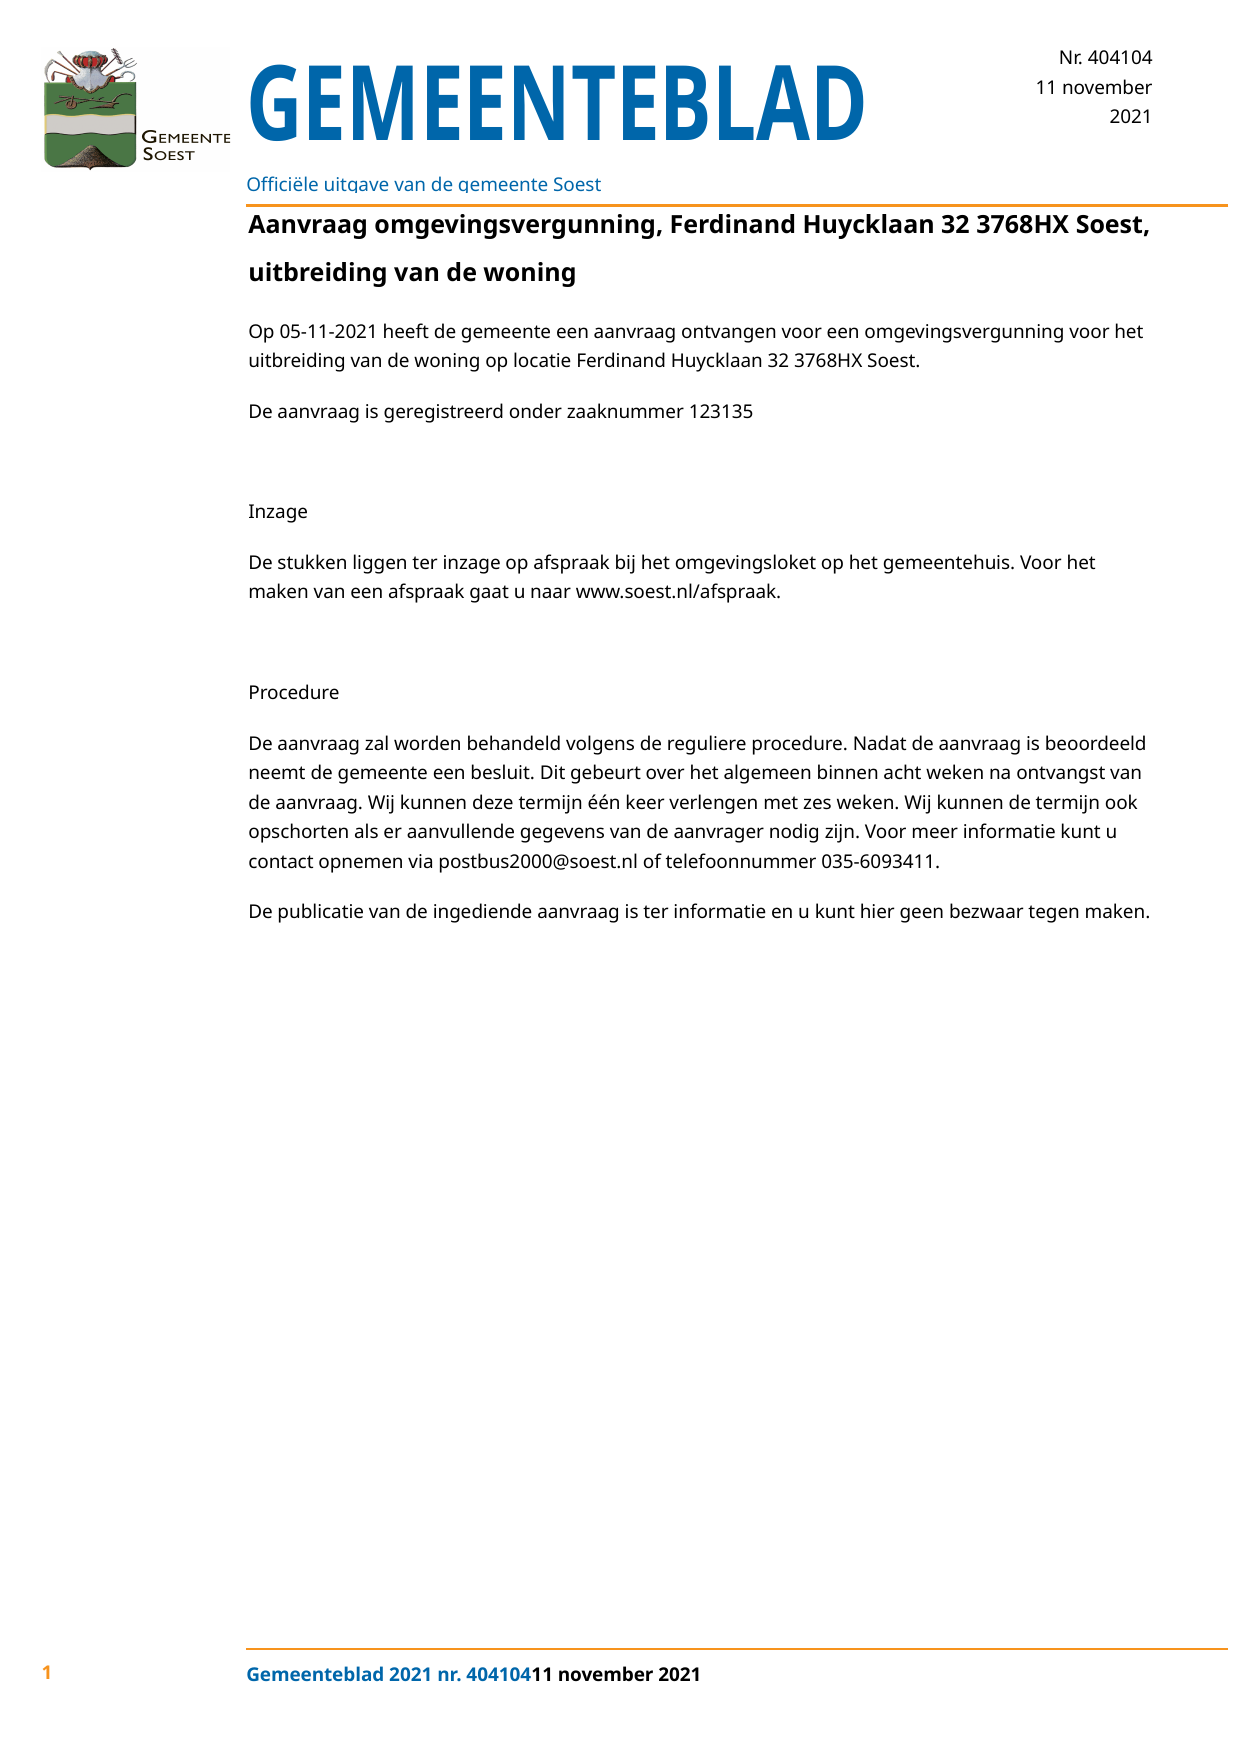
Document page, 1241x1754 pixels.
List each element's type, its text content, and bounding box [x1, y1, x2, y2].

text De aanvraag is geregistreerd onder zaaknummer 123135 [248, 398, 1152, 424]
text De stukken liggen ter inzage op afspraak bij het omgevingsloket op het gemeentehuis. Voor het maken van een afspraak gaat u naar www.soest.nl/afspraak. [248, 549, 1152, 604]
text Aanvraag omgevingsvergunning, Ferdinand Huycklaan 32 3768HX Soest, uitbreiding van de woning [248, 207, 1152, 288]
picture [41, 47, 231, 172]
text De publicatie van de ingediende aanvraag is ter informatie en u kunt hier geen bezwaar tegen maken. [248, 899, 1152, 924]
text De aanvraag zal worden behandeld volgens de reguliere procedure. Nadat de aanvraag is beoordeeld neemt de gemeente een besluit. Dit gebeurt over het algemeen binnen acht weken na ontvangst van de aanvraag. Wij kunnen deze termijn één keer verlengen met zes weken. Wij kunnen de termijn ook opschorten als er aanvullende gegevens van de aanvrager nodig zijn. Voor meer informatie kunt u contact opnemen via postbus2000@soest.nl of telefoonnummer 035-6093411. [248, 730, 1152, 874]
text Inzage [248, 499, 1152, 524]
text Op 05-11-2021 heeft de gemeente een aanvraag ontvangen voor een omgevingsvergunning voor het uitbreiding van de woning op locatie Ferdinand Huycklaan 32 3768HX Soest. [248, 318, 1152, 373]
text Procedure [248, 679, 1152, 705]
